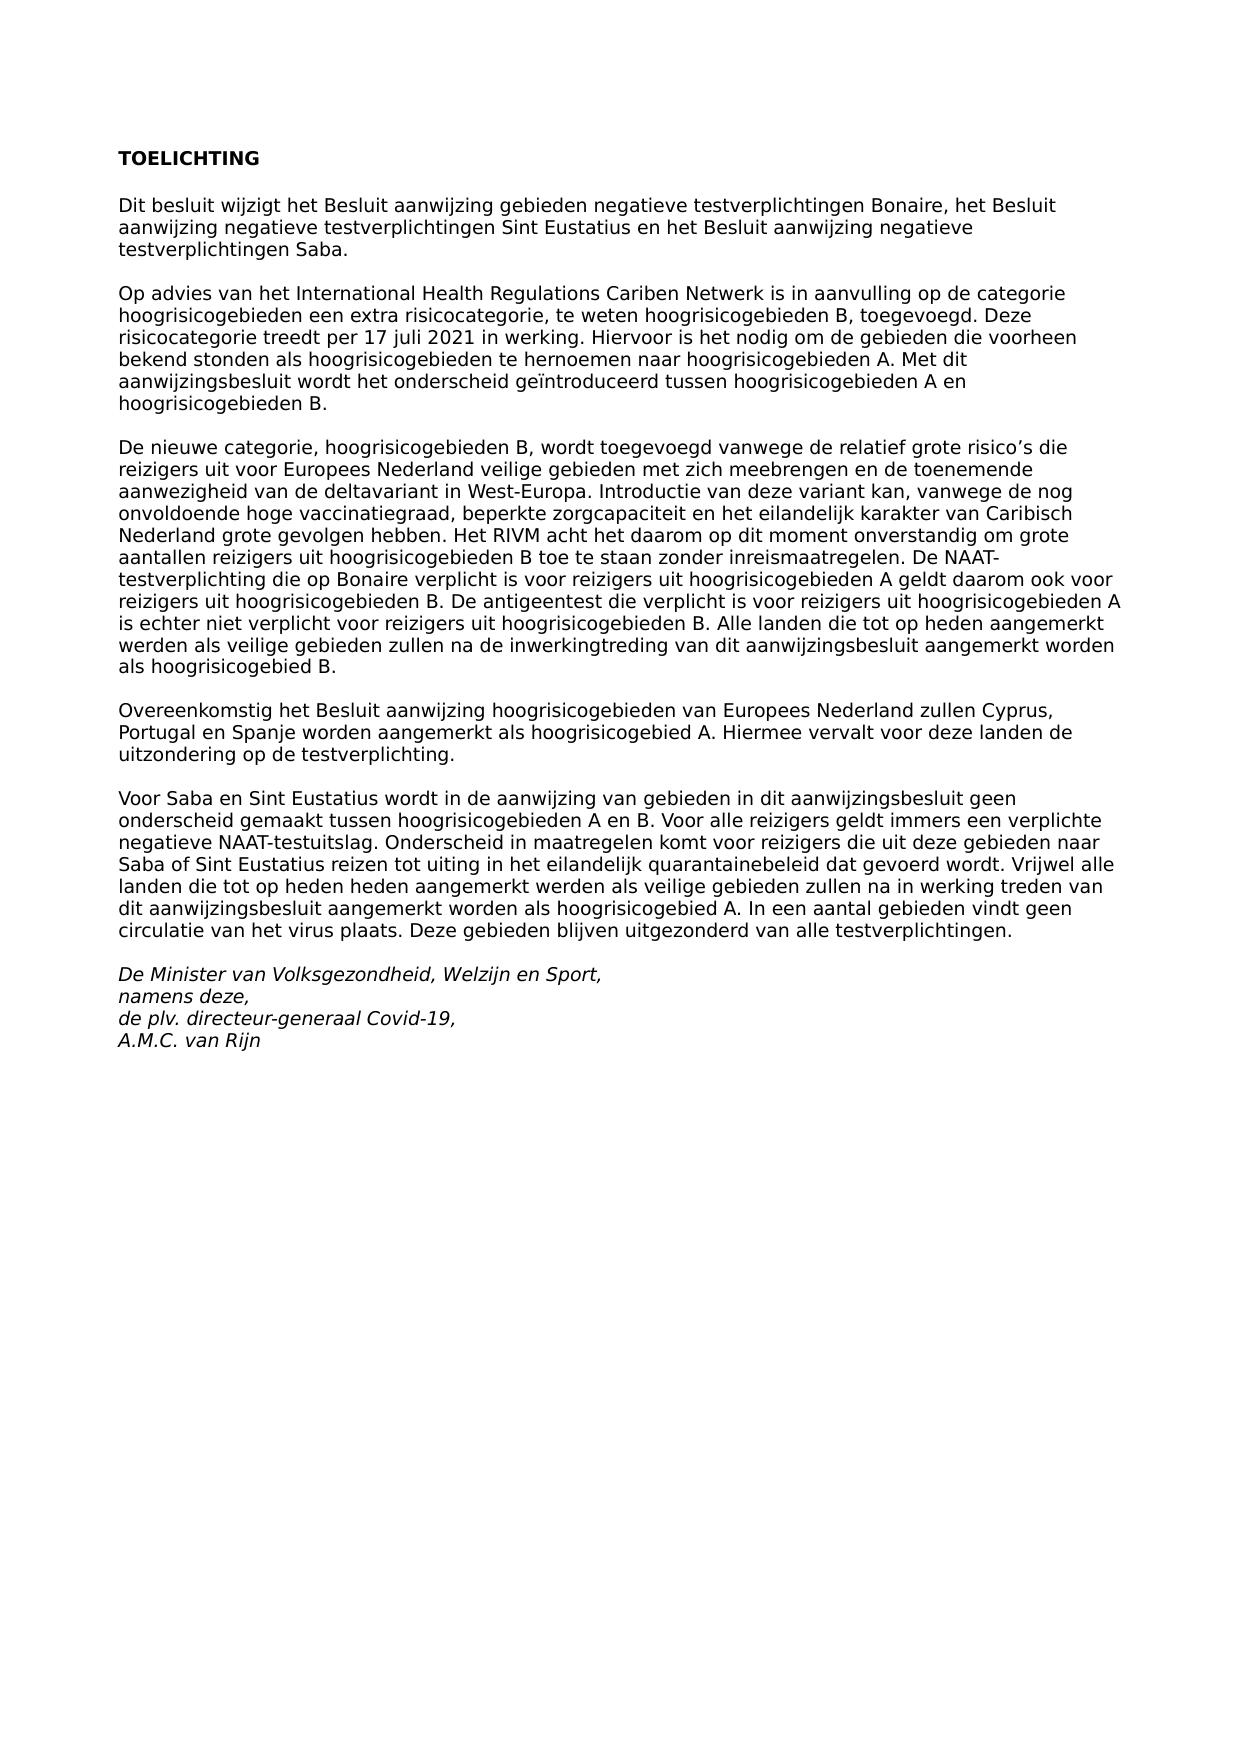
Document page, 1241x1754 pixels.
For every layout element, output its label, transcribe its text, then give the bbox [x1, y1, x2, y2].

subtitle TOELICHTING [118, 148, 1122, 170]
text De Minister van Volksgezondheid, Welzijn en Sport, namens deze, de plv. directeur-generaal Covid-19, A.M.C. van Rijn [118, 964, 1122, 1052]
text Voor Saba en Sint Eustatius wordt in de aanwijzing van gebieden in dit aanwijzingsbesluit geen onderscheid gemaakt tussen hoogrisicogebieden A en B. Voor alle reizigers geldt immers een verplichte negatieve NAAT-testuitslag. Onderscheid in maatregelen komt voor reizigers die uit deze gebieden naar Saba of Sint Eustatius reizen tot uiting in het eilandelijk quarantainebeleid dat gevoerd wordt. Vrijwel alle landen die tot op heden heden aangemerkt werden als veilige gebieden zullen na in werking treden van dit aanwijzingsbesluit aangemerkt worden als hoogrisicogebied A. In een aantal gebieden vindt geen circulatie van het virus plaats. Deze gebieden blijven uitgezonderd van alle testverplichtingen. [118, 788, 1122, 942]
text Dit besluit wijzigt het Besluit aanwijzing gebieden negatieve testverplichtingen Bonaire, het Besluit aanwijzing negatieve testverplichtingen Sint Eustatius en het Besluit aanwijzing negatieve testverplichtingen Saba. [118, 195, 1122, 261]
text Overeenkomstig het Besluit aanwijzing hoogrisicogebieden van Europees Nederland zullen Cyprus, Portugal en Spanje worden aangemerkt als hoogrisicogebied A. Hiermee vervalt voor deze landen de uitzondering op de testverplichting. [118, 700, 1122, 766]
text De nieuwe categorie, hoogrisicogebieden B, wordt toegevoegd vanwege de relatief grote risico’s die reizigers uit voor Europees Nederland veilige gebieden met zich meebrengen en de toenemende aanwezigheid van de deltavariant in West-Europa. Introductie van deze variant kan, vanwege de nog onvoldoende hoge vaccinatiegraad, beperkte zorgcapaciteit en het eilandelijk karakter van Caribisch Nederland grote gevolgen hebben. Het RIVM acht het daarom op dit moment onverstandig om grote aantallen reizigers uit hoogrisicogebieden B toe te staan zonder inreismaatregelen. De NAAT-testverplichting die op Bonaire verplicht is voor reizigers uit hoogrisicogebieden A geldt daarom ook voor reizigers uit hoogrisicogebieden B. De antigeentest die verplicht is voor reizigers uit hoogrisicogebieden A is echter niet verplicht voor reizigers uit hoogrisicogebieden B. Alle landen die tot op heden aangemerkt werden als veilige gebieden zullen na de inwerkingtreding van dit aanwijzingsbesluit aangemerkt worden als hoogrisicogebied B. [118, 437, 1122, 678]
text Op advies van het International Health Regulations Cariben Netwerk is in aanvulling op de categorie hoogrisicogebieden een extra risicocategorie, te weten hoogrisicogebieden B, toegevoegd. Deze risicocategorie treedt per 17 juli 2021 in werking. Hiervoor is het nodig om de gebieden die voorheen bekend stonden als hoogrisicogebieden te hernoemen naar hoogrisicogebieden A. Met dit aanwijzingsbesluit wordt het onderscheid geïntroduceerd tussen hoogrisicogebieden A en hoogrisicogebieden B. [118, 283, 1122, 415]
